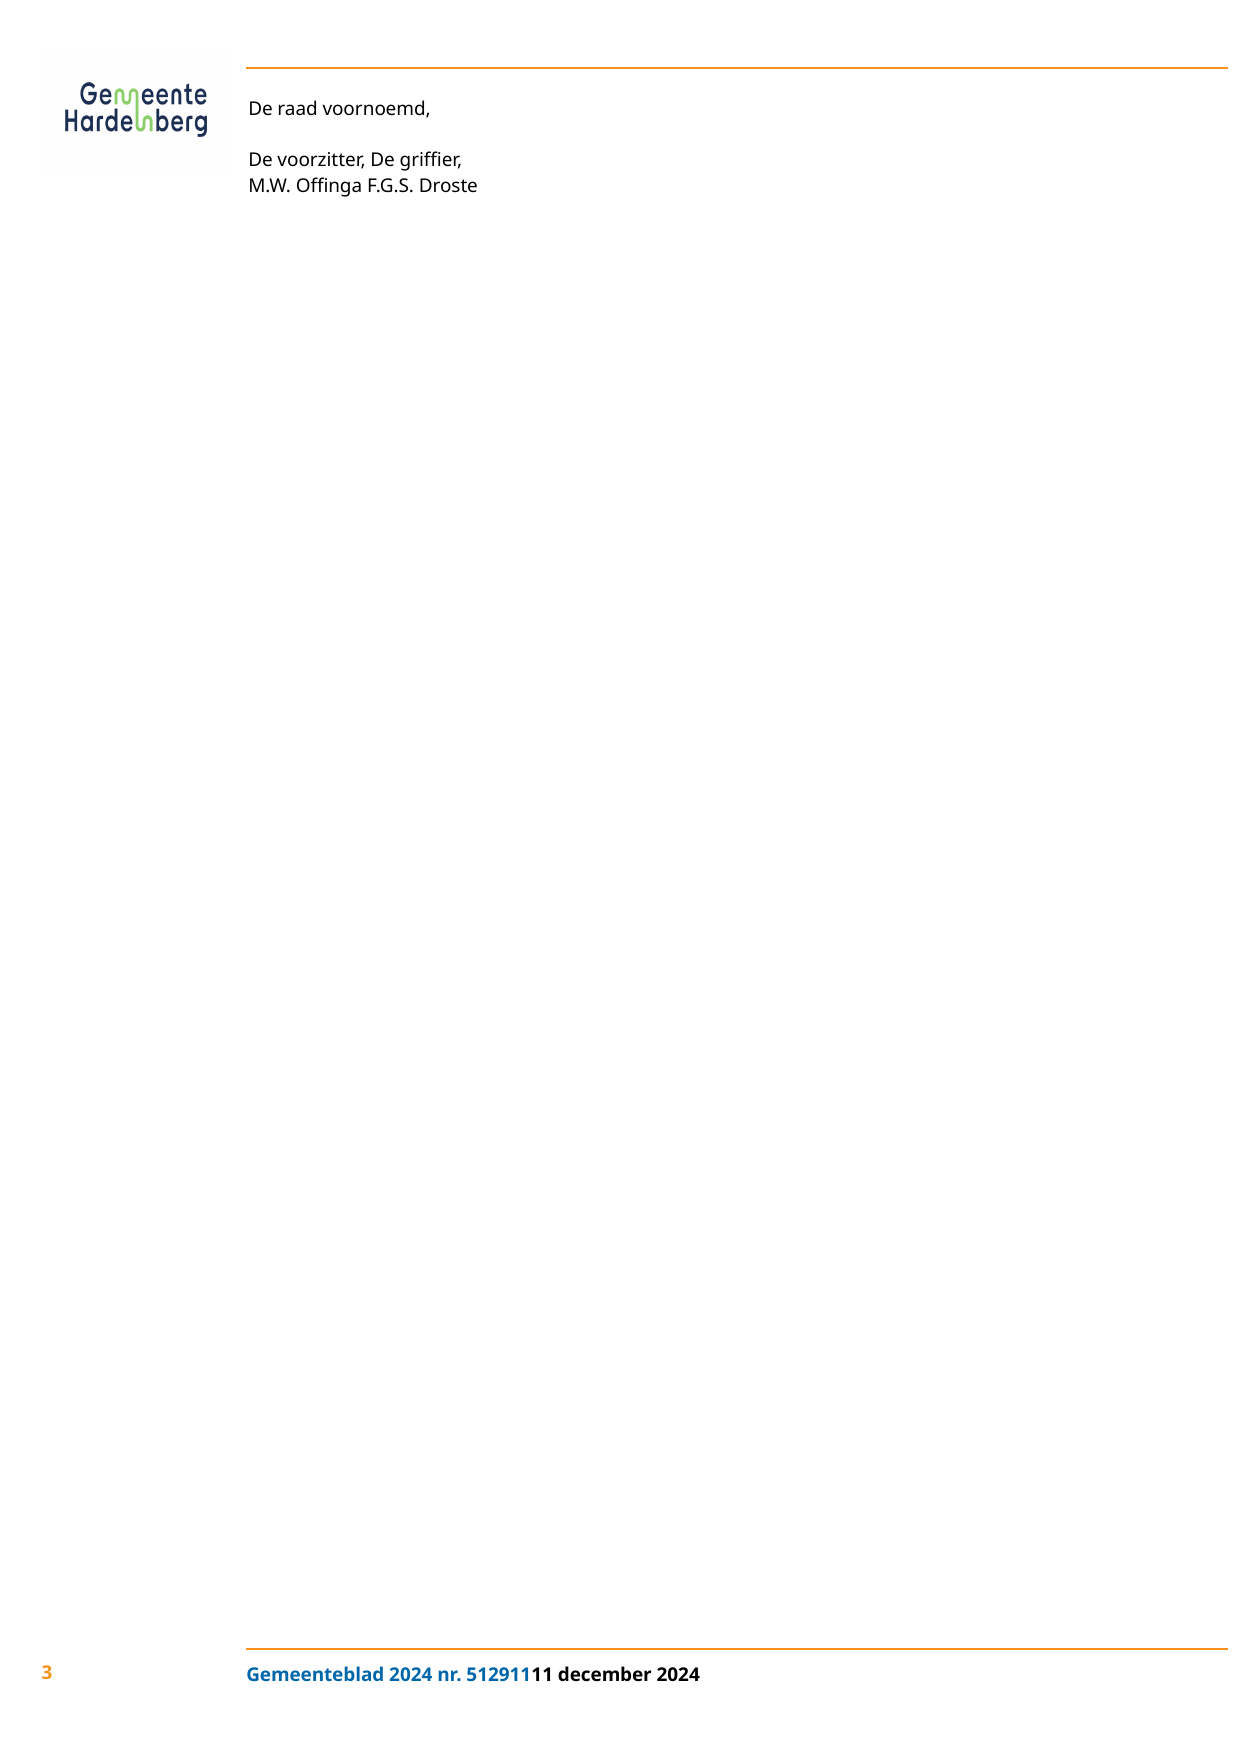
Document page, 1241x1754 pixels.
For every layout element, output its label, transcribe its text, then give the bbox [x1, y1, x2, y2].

text De raad voornoemd, [248, 95, 1152, 121]
picture [41, 47, 231, 172]
text M.W. Offinga F.G.S. Droste [248, 172, 1152, 198]
text De voorzitter, De griffier, [248, 146, 1152, 172]
